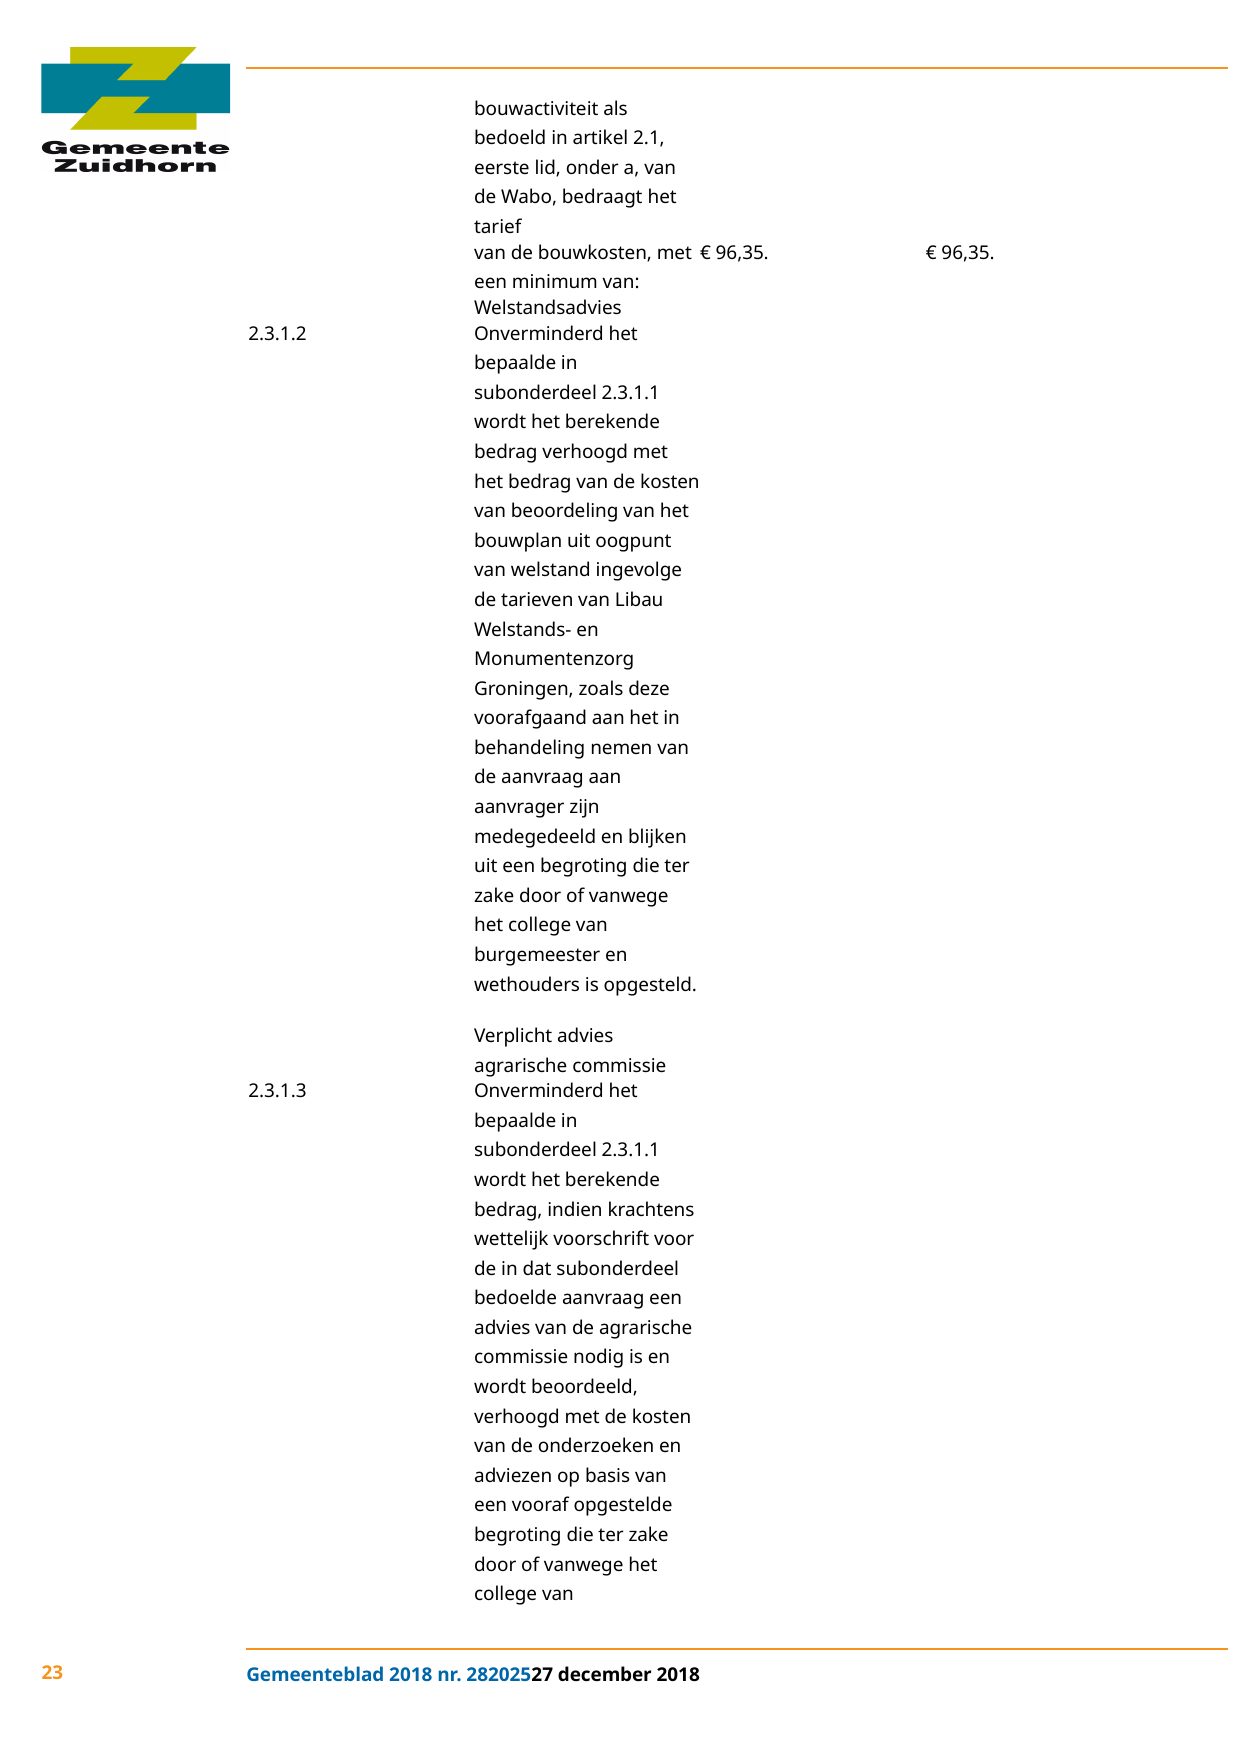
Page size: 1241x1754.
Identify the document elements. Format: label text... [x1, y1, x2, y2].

table_cell [248, 95, 474, 239]
table_cell [248, 239, 474, 294]
table_cell Welstandsadvies [474, 294, 700, 320]
table_cell bouwactiviteit als bedoeld in artikel 2.1, eerste lid, onder a, van de Wabo, bedraagt het tarief [474, 95, 700, 239]
table_cell € 96,35. [926, 239, 1152, 294]
table_cell [926, 320, 1152, 996]
table_cell [926, 294, 1152, 320]
picture [41, 47, 231, 172]
table_cell € 96,35. [700, 239, 926, 294]
table_cell [248, 996, 474, 1022]
table_cell [926, 996, 1152, 1022]
table_cell 2.3.1.3 [248, 1078, 474, 1606]
table_cell [248, 1022, 474, 1077]
table_cell Verplicht advies agrarische commissie [474, 1022, 700, 1077]
table_cell [700, 996, 926, 1022]
table_cell Onverminderd het bepaalde in subonderdeel 2.3.1.1 wordt het berekende bedrag verhoogd met het bedrag van de kosten van beoordeling van het bouwplan uit oogpunt van welstand ingevolge de tarieven van Libau Welstands- en Monumentenzorg Groningen, zoals deze voorafgaand aan het in behandeling nemen van de aanvraag aan aanvrager zijn medegedeeld en blijken uit een begroting die ter zake door of vanwege het college van burgemeester en wethouders is opgesteld. [474, 320, 700, 996]
table_cell [926, 1022, 1152, 1077]
table_cell Onverminderd het bepaalde in subonderdeel 2.3.1.1 wordt het berekende bedrag, indien krachtens wettelijk voorschrift voor de in dat subonderdeel bedoelde aanvraag een advies van de agrarische commissie nodig is en wordt beoordeeld, verhoogd met de kosten van de onderzoeken en adviezen op basis van een vooraf opgestelde begroting die ter zake door of vanwege het college van [474, 1078, 700, 1606]
table_cell [700, 95, 926, 239]
table_cell [474, 996, 700, 1022]
table_cell [926, 1078, 1152, 1606]
table_cell [700, 1022, 926, 1077]
table_cell [700, 320, 926, 996]
table_cell van de bouwkosten, met een minimum van: [474, 239, 700, 294]
table_cell [926, 95, 1152, 239]
table_cell [700, 294, 926, 320]
table_cell 2.3.1.2 [248, 320, 474, 996]
table_cell [700, 1078, 926, 1606]
table_cell [248, 294, 474, 320]
